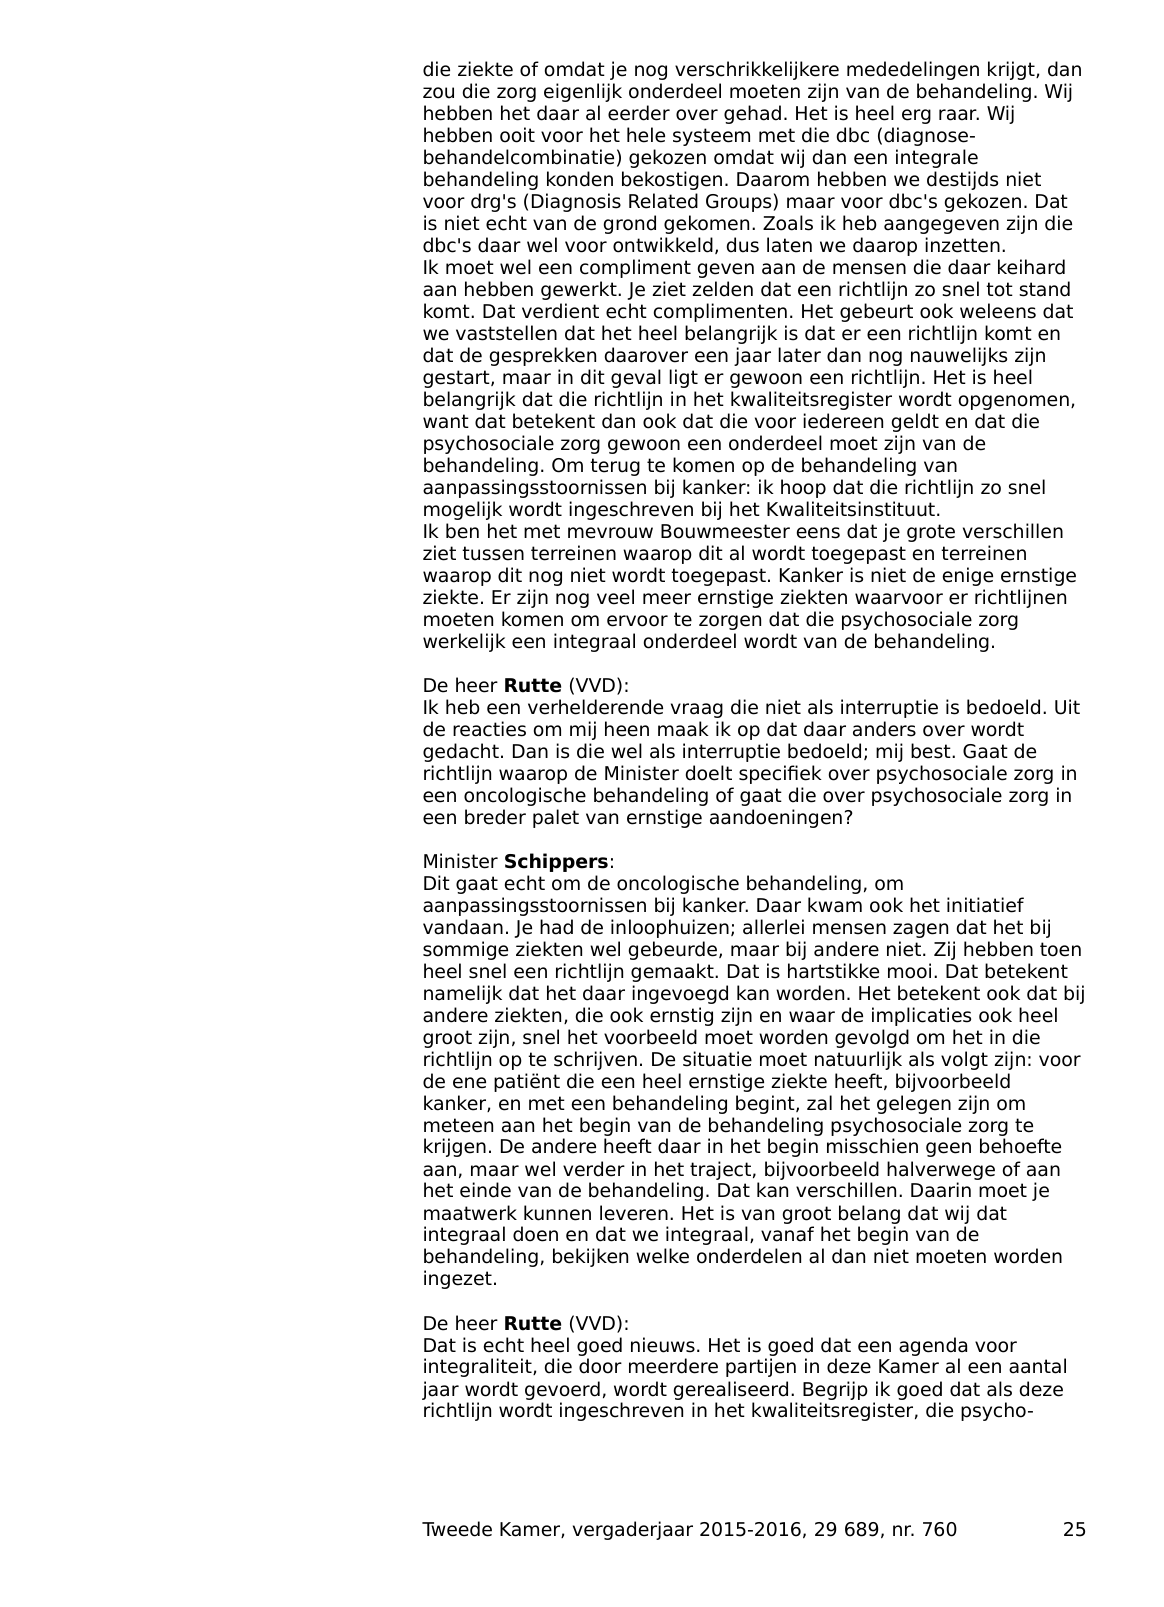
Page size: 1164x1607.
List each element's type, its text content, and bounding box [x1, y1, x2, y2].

text Ik moet wel een compliment geven aan de mensen die daar keihard aan hebben gewerkt. Je ziet zelden dat een richtlijn zo snel tot stand komt. Dat verdient echt complimenten. Het gebeurt ook weleens dat we vaststellen dat het heel belangrijk is dat er een richtlijn komt en dat de gesprekken daarover een jaar later dan nog nauwelijks zijn gestart, maar in dit geval ligt er gewoon een richtlijn. Het is heel belangrijk dat die richtlijn in het kwaliteitsregister wordt opgenomen, want dat betekent dan ook dat die voor iedereen geldt en dat die psychosociale zorg gewoon een onderdeel moet zijn van de behandeling. Om terug te komen op de behandeling van aanpassingsstoornissen bij kanker: ik hoop dat die richtlijn zo snel mogelijk wordt ingeschreven bij het Kwaliteitsinstituut. [422, 257, 1087, 521]
text Ik heb een verhelderende vraag die niet als interruptie is bedoeld. Uit de reacties om mij heen maak ik op dat daar anders over wordt gedacht. Dan is die wel als interruptie bedoeld; mij best. Gaat de richtlijn waarop de Minister doelt specifiek over psychosociale zorg in een oncologische behandeling of gaat die over psychosociale zorg in een breder palet van ernstige aandoeningen? [422, 697, 1087, 828]
text Minister Schippers: [422, 851, 1087, 873]
text Ik ben het met mevrouw Bouwmeester eens dat je grote verschillen ziet tussen terreinen waarop dit al wordt toegepast en terreinen waarop dit nog niet wordt toegepast. Kanker is niet de enige ernstige ziekte. Er zijn nog veel meer ernstige ziekten waarvoor er richtlijnen moeten komen om ervoor te zorgen dat die psychosociale zorg werkelijk een integraal onderdeel wordt van de behandeling. [422, 521, 1087, 652]
text Dit gaat echt om de oncologische behandeling, om aanpassingsstoornissen bij kanker. Daar kwam ook het initiatief vandaan. Je had de inloophuizen; allerlei mensen zagen dat het bij sommige ziekten wel gebeurde, maar bij andere niet. Zij hebben toen heel snel een richtlijn gemaakt. Dat is hartstikke mooi. Dat betekent namelijk dat het daar ingevoegd kan worden. Het betekent ook dat bij andere ziekten, die ook ernstig zijn en waar de implicaties ook heel groot zijn, snel het voorbeeld moet worden gevolgd om het in die richtlijn op te schrijven. De situatie moet natuurlijk als volgt zijn: voor de ene patiënt die een heel ernstige ziekte heeft, bijvoorbeeld kanker, en met een behandeling begint, zal het gelegen zijn om meteen aan het begin van de behandeling psychosociale zorg te krijgen. De andere heeft daar in het begin misschien geen behoefte aan, maar wel verder in het traject, bijvoorbeeld halverwege of aan het einde van de behandeling. Dat kan verschillen. Daarin moet je maatwerk kunnen leveren. Het is van groot belang dat wij dat integraal doen en dat we integraal, vanaf het begin van de behandeling, bekijken welke onderdelen al dan niet moeten worden ingezet. [422, 873, 1087, 1290]
text De heer Rutte (VVD): [422, 1312, 1087, 1334]
text De heer Rutte (VVD): [422, 675, 1087, 697]
text die ziekte of omdat je nog verschrikkelijkere mededelingen krijgt, dan zou die zorg eigenlijk onderdeel moeten zijn van de behandeling. Wij hebben het daar al eerder over gehad. Het is heel erg raar. Wij hebben ooit voor het hele systeem met die dbc (diagnose-behandelcombinatie) gekozen omdat wij dan een integrale behandeling konden bekostigen. Daarom hebben we destijds niet voor drg's (Diagnosis Related Groups) maar voor dbc's gekozen. Dat is niet echt van de grond gekomen. Zoals ik heb aangegeven zijn die dbc's daar wel voor ontwikkeld, dus laten we daarop inzetten. [422, 59, 1087, 257]
text Dat is echt heel goed nieuws. Het is goed dat een agenda voor integraliteit, die door meerdere partijen in deze Kamer al een aantal jaar wordt gevoerd, wordt gerealiseerd. Begrijp ik goed dat als deze richtlijn wordt ingeschreven in het kwaliteitsregister, die psycho- [422, 1334, 1087, 1422]
